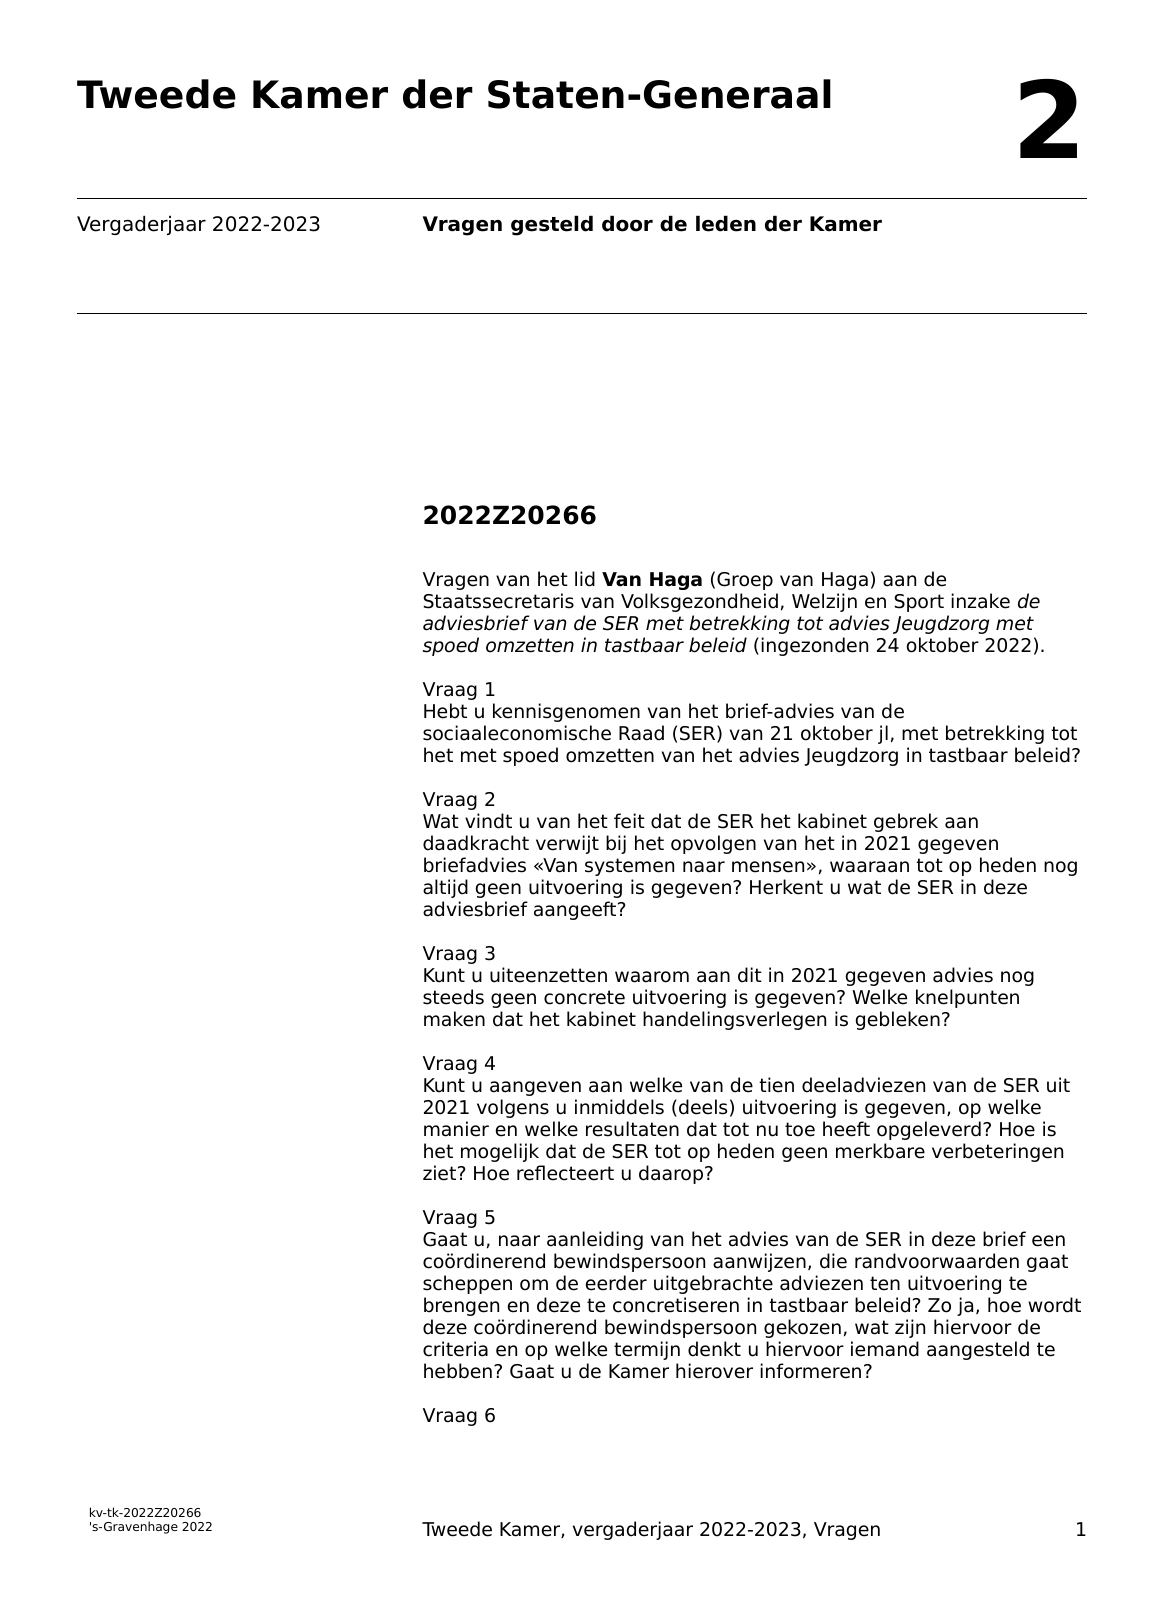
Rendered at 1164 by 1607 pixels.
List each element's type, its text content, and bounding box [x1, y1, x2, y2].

text Hebt u kennisgenomen van het brief-advies van de sociaaleconomische Raad (SER) van 21 oktober jl, met betrekking tot het met spoed omzetten van het advies Jeugdzorg in tastbaar beleid? [422, 701, 1087, 767]
text Vraag 5 [422, 1207, 1087, 1229]
text Vraag 6 [422, 1405, 1087, 1427]
table_cell Vragen gesteld door de leden der Kamer [422, 199, 1087, 313]
text Vraag 4 [422, 1053, 1087, 1075]
text 2022Z20266 [422, 501, 1087, 531]
text Wat vindt u van het feit dat de SER het kabinet gebrek aan daadkracht verwijt bij het opvolgen van het in 2021 gegeven briefadvies «Van systemen naar mensen», waaraan tot op heden nog altijd geen uitvoering is gegeven? Herkent u wat de SER in deze adviesbrief aangeeft? [422, 811, 1087, 921]
text Vraag 3 [422, 943, 1087, 965]
text kv-tk-2022Z20266 [88, 1506, 323, 1520]
text Kunt u uiteenzetten waarom aan dit in 2021 gegeven advies nog steeds geen concrete uitvoering is gegeven? Welke knelpunten maken dat het kabinet handelingsverlegen is gebleken? [422, 965, 1087, 1031]
text Vragen van het lid Van Haga (Groep van Haga) aan de Staatssecretaris van Volksgezondheid, Welzijn en Sport inzake de adviesbrief van de SER met betrekking tot advies Jeugdzorg met spoed omzetten in tastbaar beleid (ingezonden 24 oktober 2022). [422, 569, 1087, 657]
text Vraag 2 [422, 789, 1087, 811]
table_header 2 [886, 59, 1087, 198]
text Gaat u, naar aanleiding van het advies van de SER in deze brief een coördinerend bewindspersoon aanwijzen, die randvoorwaarden gaat scheppen om de eerder uitgebrachte adviezen ten uitvoering te brengen en deze te concretiseren in tastbaar beleid? Zo ja, hoe wordt deze coördinerend bewindspersoon gekozen, wat zijn hiervoor de criteria en op welke termijn denkt u hiervoor iemand aangesteld te hebben? Gaat u de Kamer hierover informeren? [422, 1229, 1087, 1383]
table_header Tweede Kamer der Staten-Generaal [77, 59, 886, 198]
text Kunt u aangeven aan welke van de tien deeladviezen van de SER uit 2021 volgens u inmiddels (deels) uitvoering is gegeven, op welke manier en welke resultaten dat tot nu toe heeft opgeleverd? Hoe is het mogelijk dat de SER tot op heden geen merkbare verbeteringen ziet? Hoe reflecteert u daarop? [422, 1075, 1087, 1185]
table_cell Vergaderjaar 2022-2023 [77, 199, 422, 313]
text 's-Gravenhage 2022 [88, 1520, 323, 1534]
text Vraag 1 [422, 679, 1087, 701]
